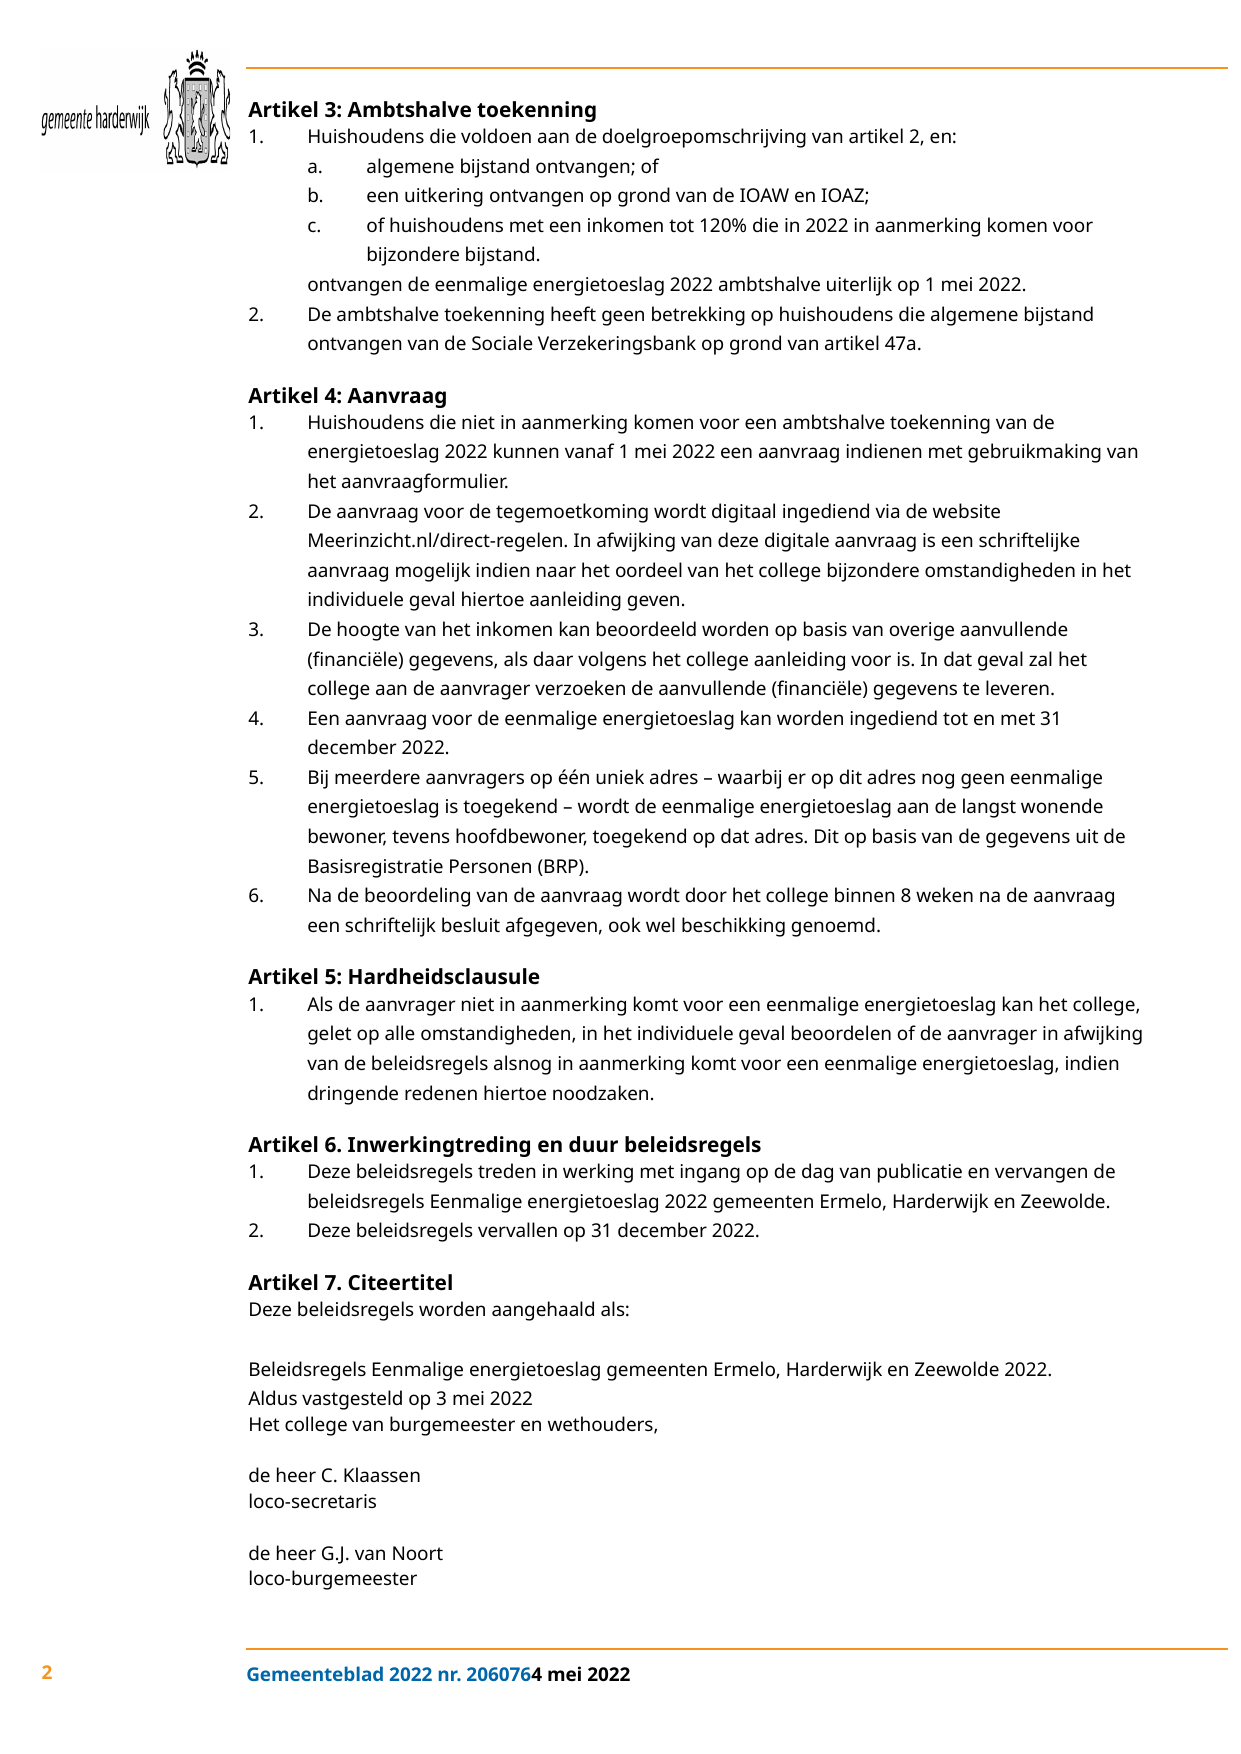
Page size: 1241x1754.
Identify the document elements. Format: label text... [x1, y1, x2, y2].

list Deze beleidsregels treden in werking met ingang op de dag van publicatie en vervangen de beleidsregels Eenmalige energietoeslag 2022 gemeenten Ermelo, Harderwijk en Zeewolde. [248, 1158, 1152, 1214]
list Deze beleidsregels vervallen op 31 december 2022. [248, 1218, 1152, 1243]
text Deze beleidsregels worden aangehaald als: [248, 1297, 1152, 1322]
list of huishoudens met een inkomen tot 120% die in 2022 in aanmerking komen voor bijzondere bijstand. [307, 212, 1152, 267]
list Huishoudens die voldoen aan de doelgroepomschrijving van artikel 2, en: [248, 123, 1152, 149]
list De ambtshalve toekenning heeft geen betrekking op huishoudens die algemene bijstand ontvangen van de Sociale Verzekeringsbank op grond van artikel 47a. [248, 301, 1152, 356]
text Aldus vastgesteld op 3 mei 2022 [248, 1385, 1152, 1411]
text loco-secretaris [248, 1488, 1152, 1514]
text Artikel 5: Hardheidsclausule [248, 962, 1152, 991]
text Artikel 7. Citeertitel [248, 1268, 1152, 1297]
text de heer G.J. van Noort [248, 1540, 1152, 1565]
list Huishoudens die niet in aanmerking komen voor een ambtshalve toekenning van de energietoeslag 2022 kunnen vanaf 1 mei 2022 een aanvraag indienen met gebruikmaking van het aanvraagformulier. [248, 409, 1152, 494]
list Na de beoordeling van de aanvraag wordt door het college binnen 8 weken na de aanvraag een schriftelijk besluit afgegeven, ook wel beschikking genoemd. [248, 882, 1152, 938]
list een uitkering ontvangen op grond van de IOAW en IOAZ; [307, 182, 1152, 208]
picture [41, 47, 231, 172]
text Artikel 6. Inwerkingtreding en duur beleidsregels [248, 1130, 1152, 1158]
list Een aanvraag voor de eenmalige energietoeslag kan worden ingediend tot en met 31 december 2022. [248, 705, 1152, 760]
list De hoogte van het inkomen kan beoordeeld worden op basis van overige aanvullende (financiële) gegevens, als daar volgens het college aanleiding voor is. In dat geval zal het college aan de aanvrager verzoeken de aanvullende (financiële) gegevens te leveren. [248, 616, 1152, 701]
list De aanvraag voor de tegemoetkoming wordt digitaal ingediend via de website Meerinzicht.nl/direct-regelen. In afwijking van deze digitale aanvraag is een schriftelijke aanvraag mogelijk indien naar het oordeel van het college bijzondere omstandigheden in het individuele geval hiertoe aanleiding geven. [248, 498, 1152, 612]
text Artikel 4: Aanvraag [248, 381, 1152, 409]
list algemene bijstand ontvangen; of [307, 153, 1152, 178]
text de heer C. Klaassen [248, 1462, 1152, 1488]
text Het college van burgemeester en wethouders, [248, 1411, 1152, 1437]
text Beleidsregels Eenmalige energietoeslag gemeenten Ermelo, Harderwijk en Zeewolde 2022. [248, 1356, 1152, 1381]
text loco-burgemeester [248, 1565, 1152, 1591]
list ontvangen de eenmalige energietoeslag 2022 ambtshalve uiterlijk op 1 mei 2022. [248, 271, 1152, 297]
list Bij meerdere aanvragers op één uniek adres – waarbij er op dit adres nog geen eenmalige energietoeslag is toegekend – wordt de eenmalige energietoeslag aan de langst wonende bewoner, tevens hoofdbewoner, toegekend op dat adres. Dit op basis van de gegevens uit de Basisregistratie Personen (BRP). [248, 764, 1152, 879]
text Artikel 3: Ambtshalve toekenning [248, 95, 1152, 123]
list Als de aanvrager niet in aanmerking komt voor een eenmalige energietoeslag kan het college, gelet op alle omstandigheden, in het individuele geval beoordelen of de aanvrager in afwijking van de beleidsregels alsnog in aanmerking komt voor een eenmalige energietoeslag, indien dringende redenen hiertoe noodzaken. [248, 991, 1152, 1105]
